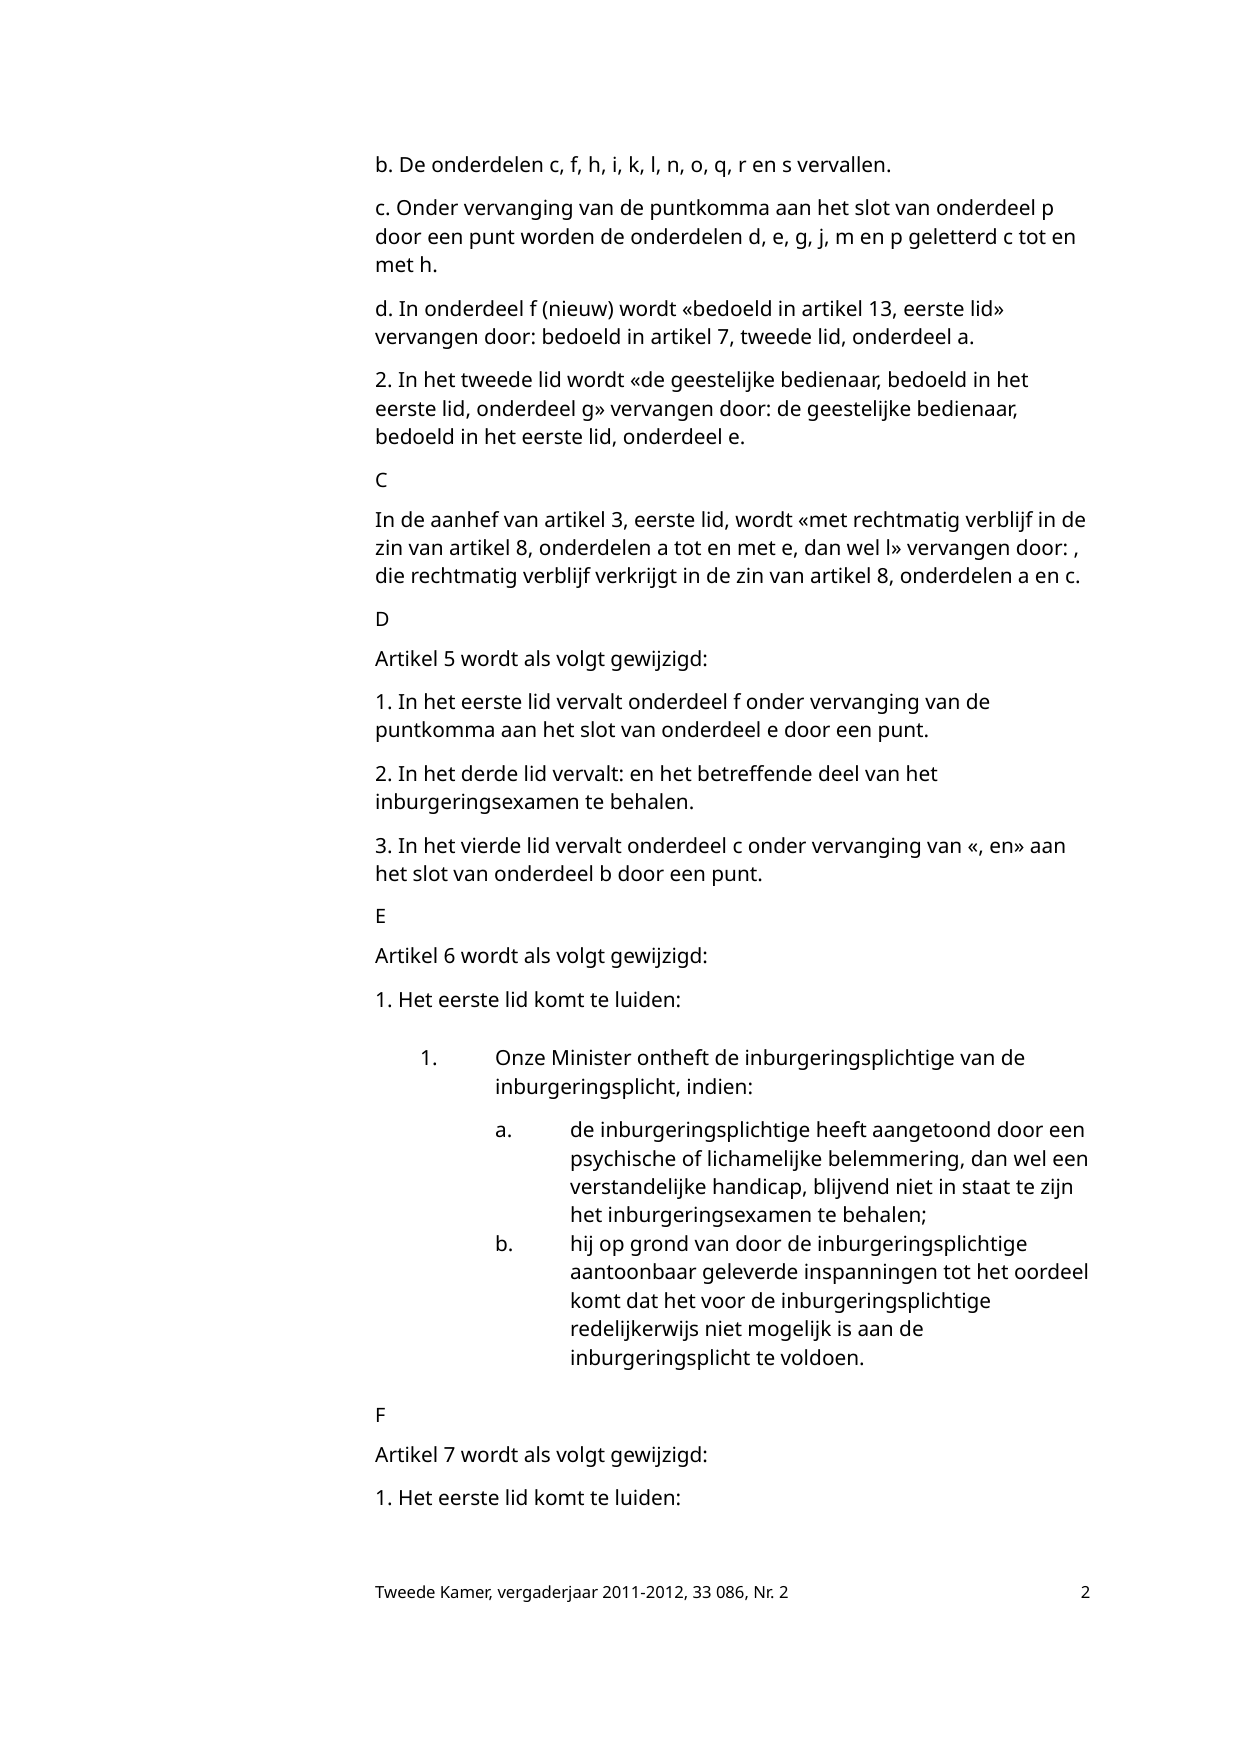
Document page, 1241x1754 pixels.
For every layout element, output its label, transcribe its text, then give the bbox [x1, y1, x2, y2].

text Artikel 7 wordt als volgt gewijzigd: [375, 1440, 1090, 1468]
text c. Onder vervanging van de puntkomma aan het slot van onderdeel p door een punt worden de onderdelen d, e, g, j, m en p geletterd c tot en met h. [375, 193, 1090, 279]
list de inburgeringsplichtige heeft aangetoond door een psychische of lichamelijke belemmering, dan wel een verstandelijke handicap, blijvend niet in staat te zijn het inburgeringsexamen te behalen; [495, 1115, 1090, 1229]
text 2. In het tweede lid wordt «de geestelijke bedienaar, bedoeld in het eerste lid, onderdeel g» vervangen door: de geestelijke bedienaar, bedoeld in het eerste lid, onderdeel e. [375, 366, 1090, 451]
text 3. In het vierde lid vervalt onderdeel c onder vervanging van «, en» aan het slot van onderdeel b door een punt. [375, 831, 1090, 888]
text F [375, 1401, 1090, 1428]
text 1. Het eerste lid komt te luiden: [375, 1483, 1090, 1512]
text 1. Het eerste lid komt te luiden: [375, 985, 1090, 1013]
text In de aanhef van artikel 3, eerste lid, wordt «met rechtmatig verblijf in de zin van artikel 8, onderdelen a tot en met e, dan wel l» vervangen door: , die rechtmatig verblijf verkrijgt in de zin van artikel 8, onderdelen a en c. [375, 505, 1090, 590]
list hij op grond van door de inburgeringsplichtige aantoonbaar geleverde inspanningen tot het oordeel komt dat het voor de inburgeringsplichtige redelijkerwijs niet mogelijk is aan de inburgeringsplicht te voldoen. [495, 1229, 1090, 1371]
text E [375, 903, 1090, 930]
text b. De onderdelen c, f, h, i, k, l, n, o, q, r en s vervallen. [375, 150, 1090, 178]
text Artikel 5 wordt als volgt gewijzigd: [375, 644, 1090, 672]
text C [375, 466, 1090, 493]
text D [375, 605, 1090, 632]
list Onze Minister ontheft de inburgeringsplichtige van de inburgeringsplicht, indien: [420, 1043, 1090, 1100]
text Artikel 6 wordt als volgt gewijzigd: [375, 942, 1090, 970]
text d. In onderdeel f (nieuw) wordt «bedoeld in artikel 13, eerste lid» vervangen door: bedoeld in artikel 7, tweede lid, onderdeel a. [375, 294, 1090, 351]
text 2. In het derde lid vervalt: en het betreffende deel van het inburgeringsexamen te behalen. [375, 759, 1090, 816]
text 1. In het eerste lid vervalt onderdeel f onder vervanging van de puntkomma aan het slot van onderdeel e door een punt. [375, 687, 1090, 744]
